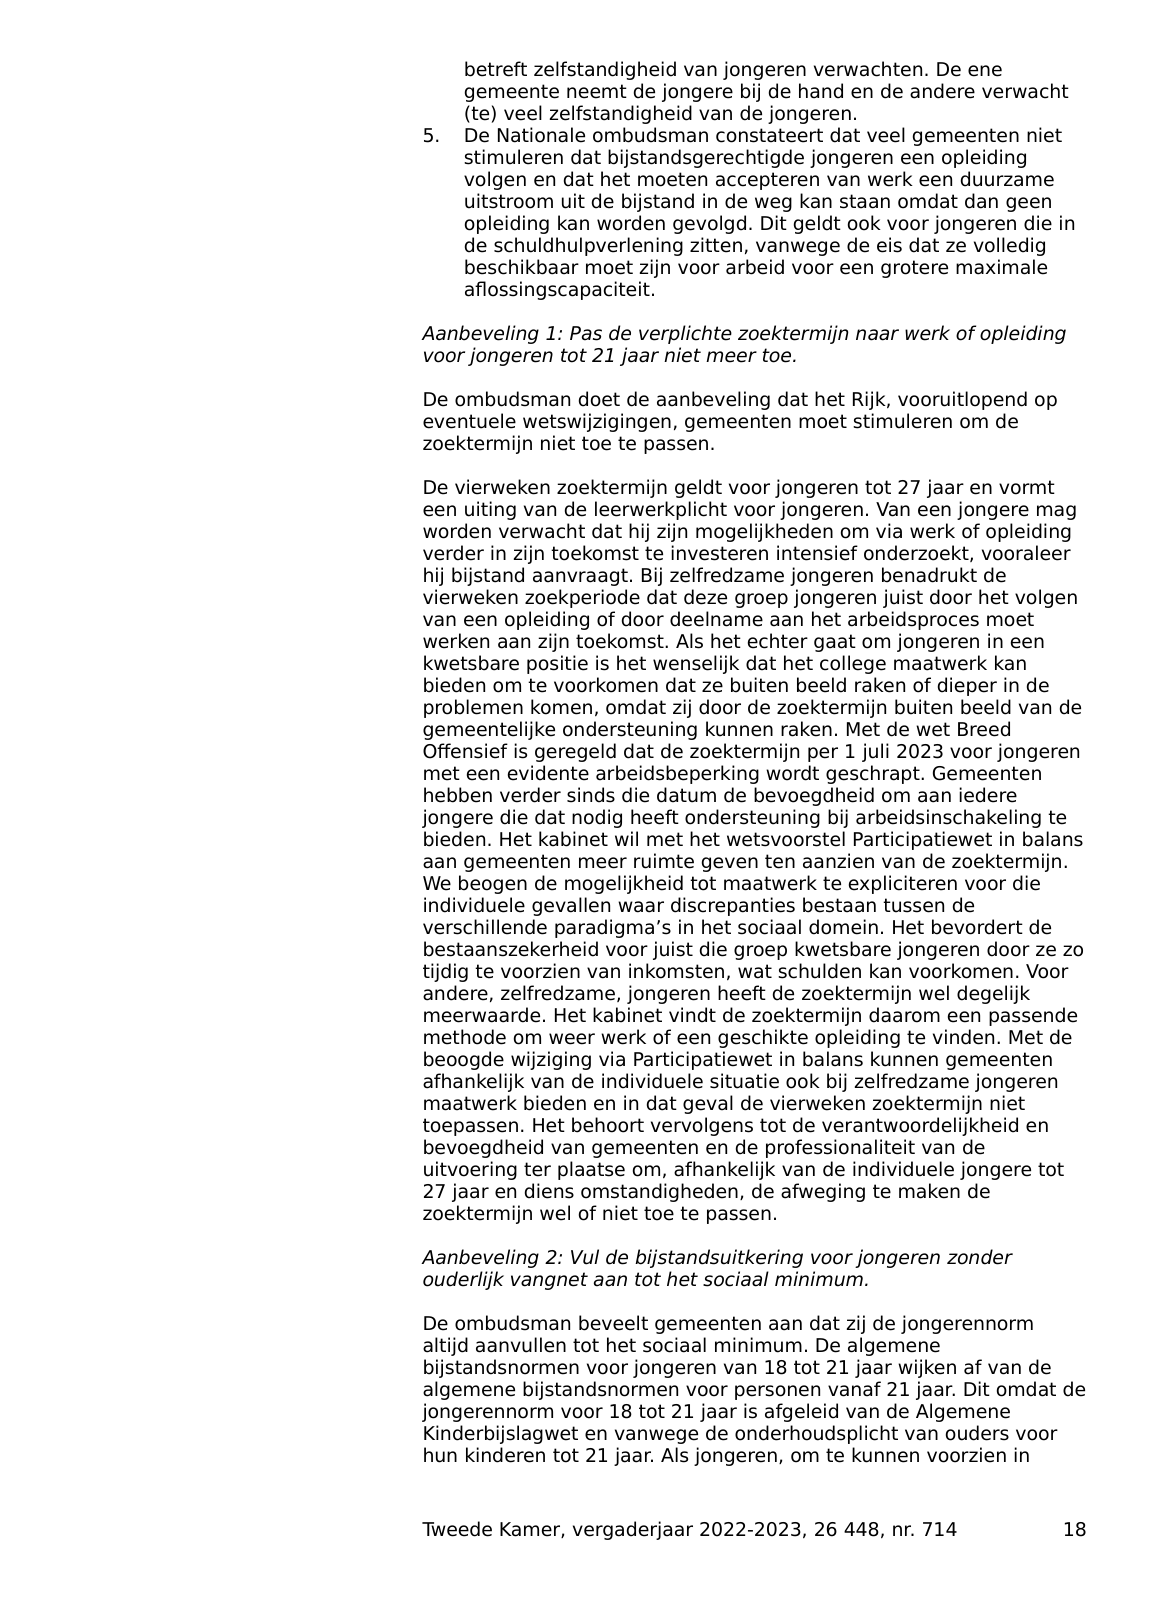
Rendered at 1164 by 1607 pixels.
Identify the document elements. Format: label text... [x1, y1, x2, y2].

text betreft zelfstandigheid van jongeren verwachten. De ene gemeente neemt de jongere bij de hand en de andere verwacht (te) veel zelfstandigheid van de jongeren. [422, 59, 1087, 125]
text 5. De Nationale ombudsman constateert dat veel gemeenten niet stimuleren dat bijstandsgerechtigde jongeren een opleiding volgen en dat het moeten accepteren van werk een duurzame uitstroom uit de bijstand in de weg kan staan omdat dan geen opleiding kan worden gevolgd. Dit geldt ook voor jongeren die in de schuldhulpverlening zitten, vanwege de eis dat ze volledig beschikbaar moet zijn voor arbeid voor een grotere maximale aflossingscapaciteit. [422, 125, 1087, 301]
text De ombudsman beveelt gemeenten aan dat zij de jongerennorm altijd aanvullen tot het sociaal minimum. De algemene bijstandsnormen voor jongeren van 18 tot 21 jaar wijken af van de algemene bijstandsnormen voor personen vanaf 21 jaar. Dit omdat de jongerennorm voor 18 tot 21 jaar is afgeleid van de Algemene Kinderbijslagwet en vanwege de onderhoudsplicht van ouders voor hun kinderen tot 21 jaar. Als jongeren, om te kunnen voorzien in [422, 1313, 1087, 1467]
text De vierweken zoektermijn geldt voor jongeren tot 27 jaar en vormt een uiting van de leerwerkplicht voor jongeren. Van een jongere mag worden verwacht dat hij zijn mogelijkheden om via werk of opleiding verder in zijn toekomst te investeren intensief onderzoekt, vooraleer hij bijstand aanvraagt. Bij zelfredzame jongeren benadrukt de vierweken zoekperiode dat deze groep jongeren juist door het volgen van een opleiding of door deelname aan het arbeidsproces moet werken aan zijn toekomst. Als het echter gaat om jongeren in een kwetsbare positie is het wenselijk dat het college maatwerk kan bieden om te voorkomen dat ze buiten beeld raken of dieper in de problemen komen, omdat zij door de zoektermijn buiten beeld van de gemeentelijke ondersteuning kunnen raken. Met de wet Breed Offensief is geregeld dat de zoektermijn per 1 juli 2023 voor jongeren met een evidente arbeidsbeperking wordt geschrapt. Gemeenten hebben verder sinds die datum de bevoegdheid om aan iedere jongere die dat nodig heeft ondersteuning bij arbeidsinschakeling te bieden. Het kabinet wil met het wetsvoorstel Participatiewet in balans aan gemeenten meer ruimte geven ten aanzien van de zoektermijn. We beogen de mogelijkheid tot maatwerk te expliciteren voor die individuele gevallen waar discrepanties bestaan tussen de verschillende paradigma’s in het sociaal domein. Het bevordert de bestaanszekerheid voor juist die groep kwetsbare jongeren door ze zo tijdig te voorzien van inkomsten, wat schulden kan voorkomen. Voor andere, zelfredzame, jongeren heeft de zoektermijn wel degelijk meerwaarde. Het kabinet vindt de zoektermijn daarom een passende methode om weer werk of een geschikte opleiding te vinden. Met de beoogde wijziging via Participatiewet in balans kunnen gemeenten afhankelijk van de individuele situatie ook bij zelfredzame jongeren maatwerk bieden en in dat geval de vierweken zoektermijn niet toepassen. Het behoort vervolgens tot de verantwoordelijkheid en bevoegdheid van gemeenten en de professionaliteit van de uitvoering ter plaatse om, afhankelijk van de individuele jongere tot 27 jaar en diens omstandigheden, de afweging te maken de zoektermijn wel of niet toe te passen. [422, 477, 1087, 1224]
text De ombudsman doet de aanbeveling dat het Rijk, vooruitlopend op eventuele wetswijzigingen, gemeenten moet stimuleren om de zoektermijn niet toe te passen. [422, 389, 1087, 455]
subtitle Aanbeveling 2: Vul de bijstandsuitkering voor jongeren zonder ouderlijk vangnet aan tot het sociaal minimum. [422, 1247, 1087, 1291]
subtitle Aanbeveling 1: Pas de verplichte zoektermijn naar werk of opleiding voor jongeren tot 21 jaar niet meer toe. [422, 323, 1087, 367]
